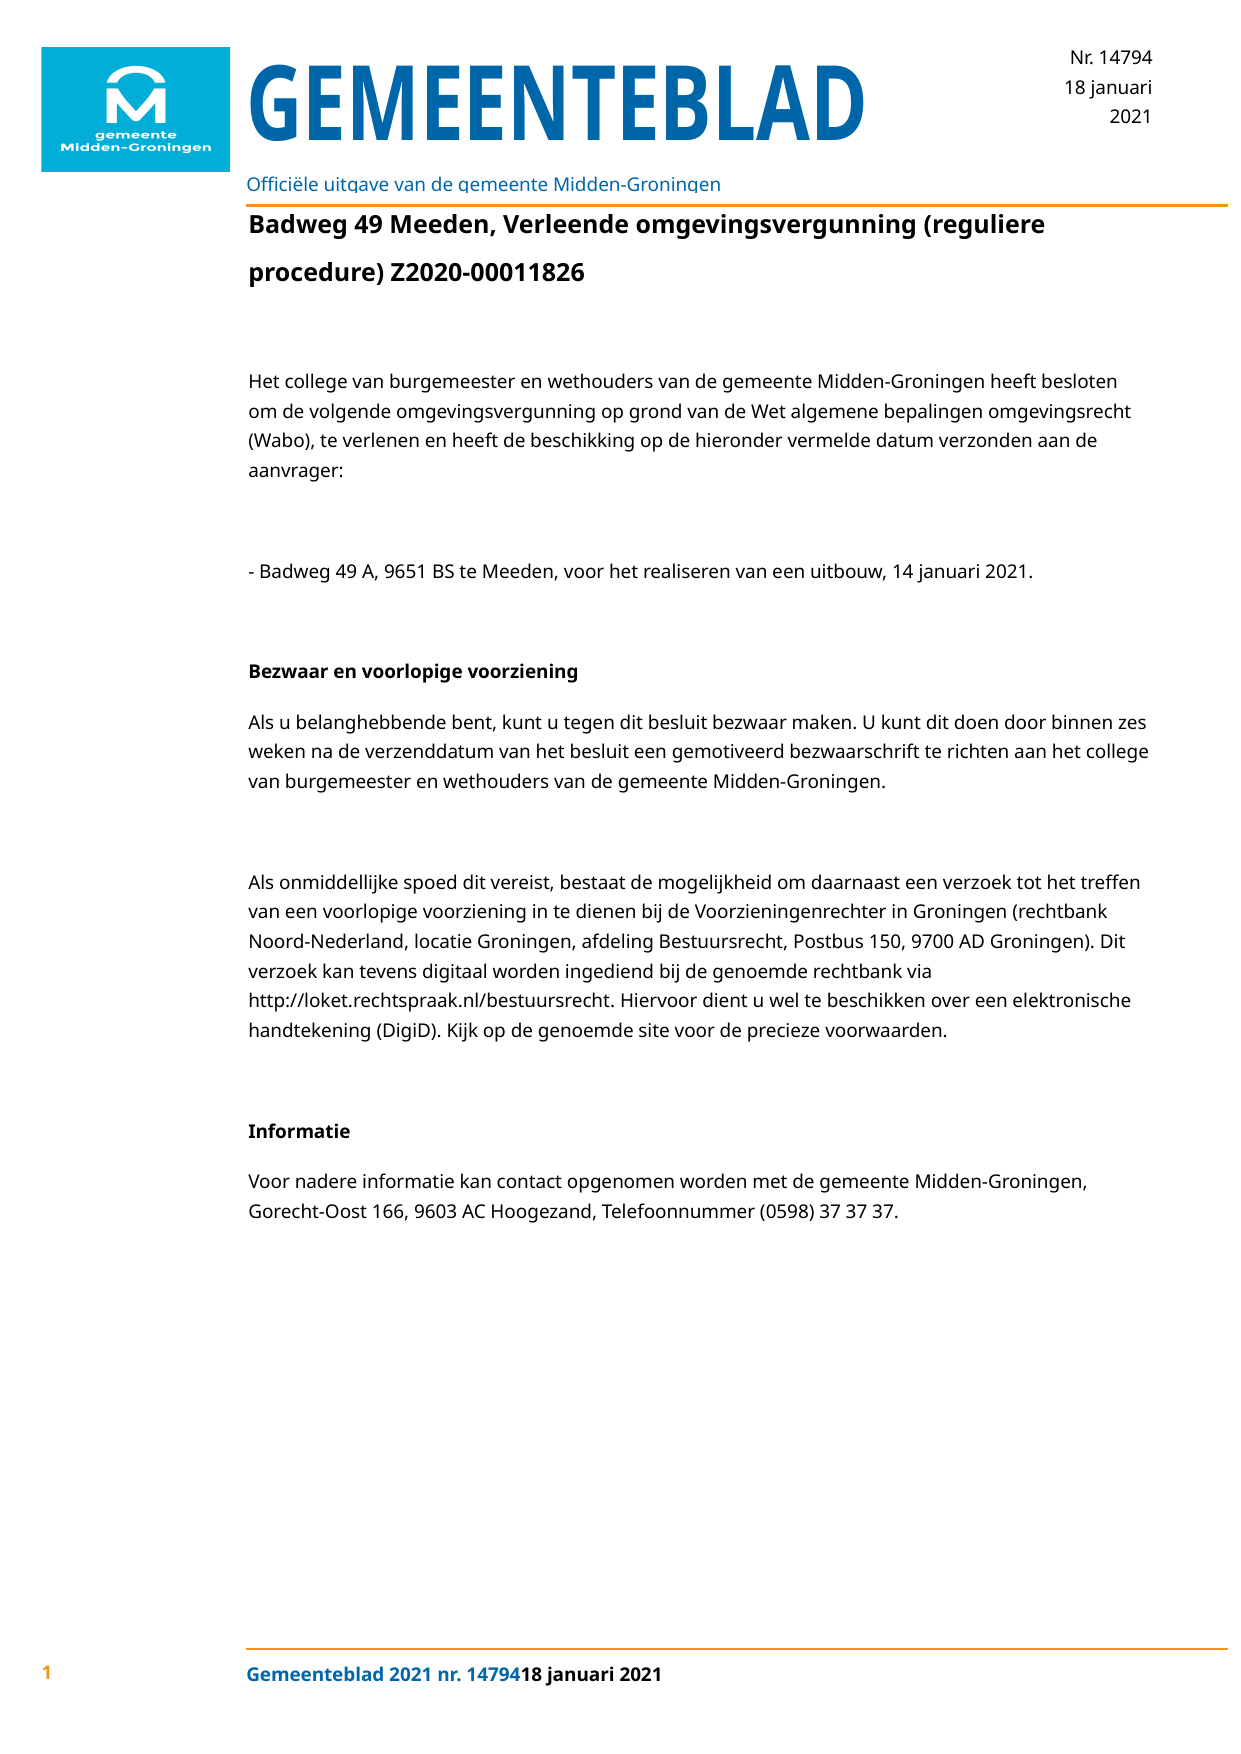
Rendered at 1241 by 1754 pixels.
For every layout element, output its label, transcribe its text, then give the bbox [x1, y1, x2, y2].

picture [107, 89, 165, 122]
text Badweg 49 Meeden, Verleende omgevingsvergunning (reguliere procedure) Z2020-00011826 [248, 207, 1152, 288]
picture [184, 146, 190, 153]
text Als u belanghebbende bent, kunt u tegen dit besluit bezwaar maken. U kunt dit doen door binnen zes weken na de verzenddatum van het besluit een gemotiveerd bezwaarschrift te richten aan het college van burgemeester en wethouders van de gemeente Midden-Groningen. [248, 709, 1152, 794]
text Informatie [248, 1118, 1152, 1144]
text Bezwaar en voorlopige voorziening [248, 659, 1152, 684]
text Voor nadere informatie kan contact opgenomen worden met de gemeente Midden-Groningen, Gorecht-Oost 166, 9603 AC Hoogezand, Telefoonnummer (0598) 37 37 37. [248, 1168, 1152, 1224]
text - Badweg 49 A, 9651 BS te Meeden, voor het realiseren van een uitbouw, 14 januari 2021. [248, 558, 1152, 584]
picture [108, 66, 164, 82]
text Als onmiddellijke spoed dit vereist, bestaat de mogelijkheid om daarnaast een verzoek tot het treffen van een voorlopige voorziening in te dienen bij de Voorzieningenrechter in Groningen (rechtbank Noord-Nederland, locatie Groningen, afdeling Bestuursrecht, Postbus 150, 9700 AD Groningen). Dit verzoek kan tevens digitaal worden ingediend bij de genoemde rechtbank via http://loket.rechtspraak.nl/bestuursrecht. Hiervoor dient u wel te beschikken over een elektronische handtekening (DigiD). Kijk op de genoemde site voor de precieze voorwaarden. [248, 869, 1152, 1043]
text Het college van burgemeester en wethouders van de gemeente Midden-Groningen heeft besloten om de volgende omgevingsvergunning op grond van de Wet algemene bepalingen omgevingsrecht (Wabo), te verlenen en heeft de beschikking op de hieronder vermelde datum verzonden aan de aanvrager: [248, 368, 1152, 483]
